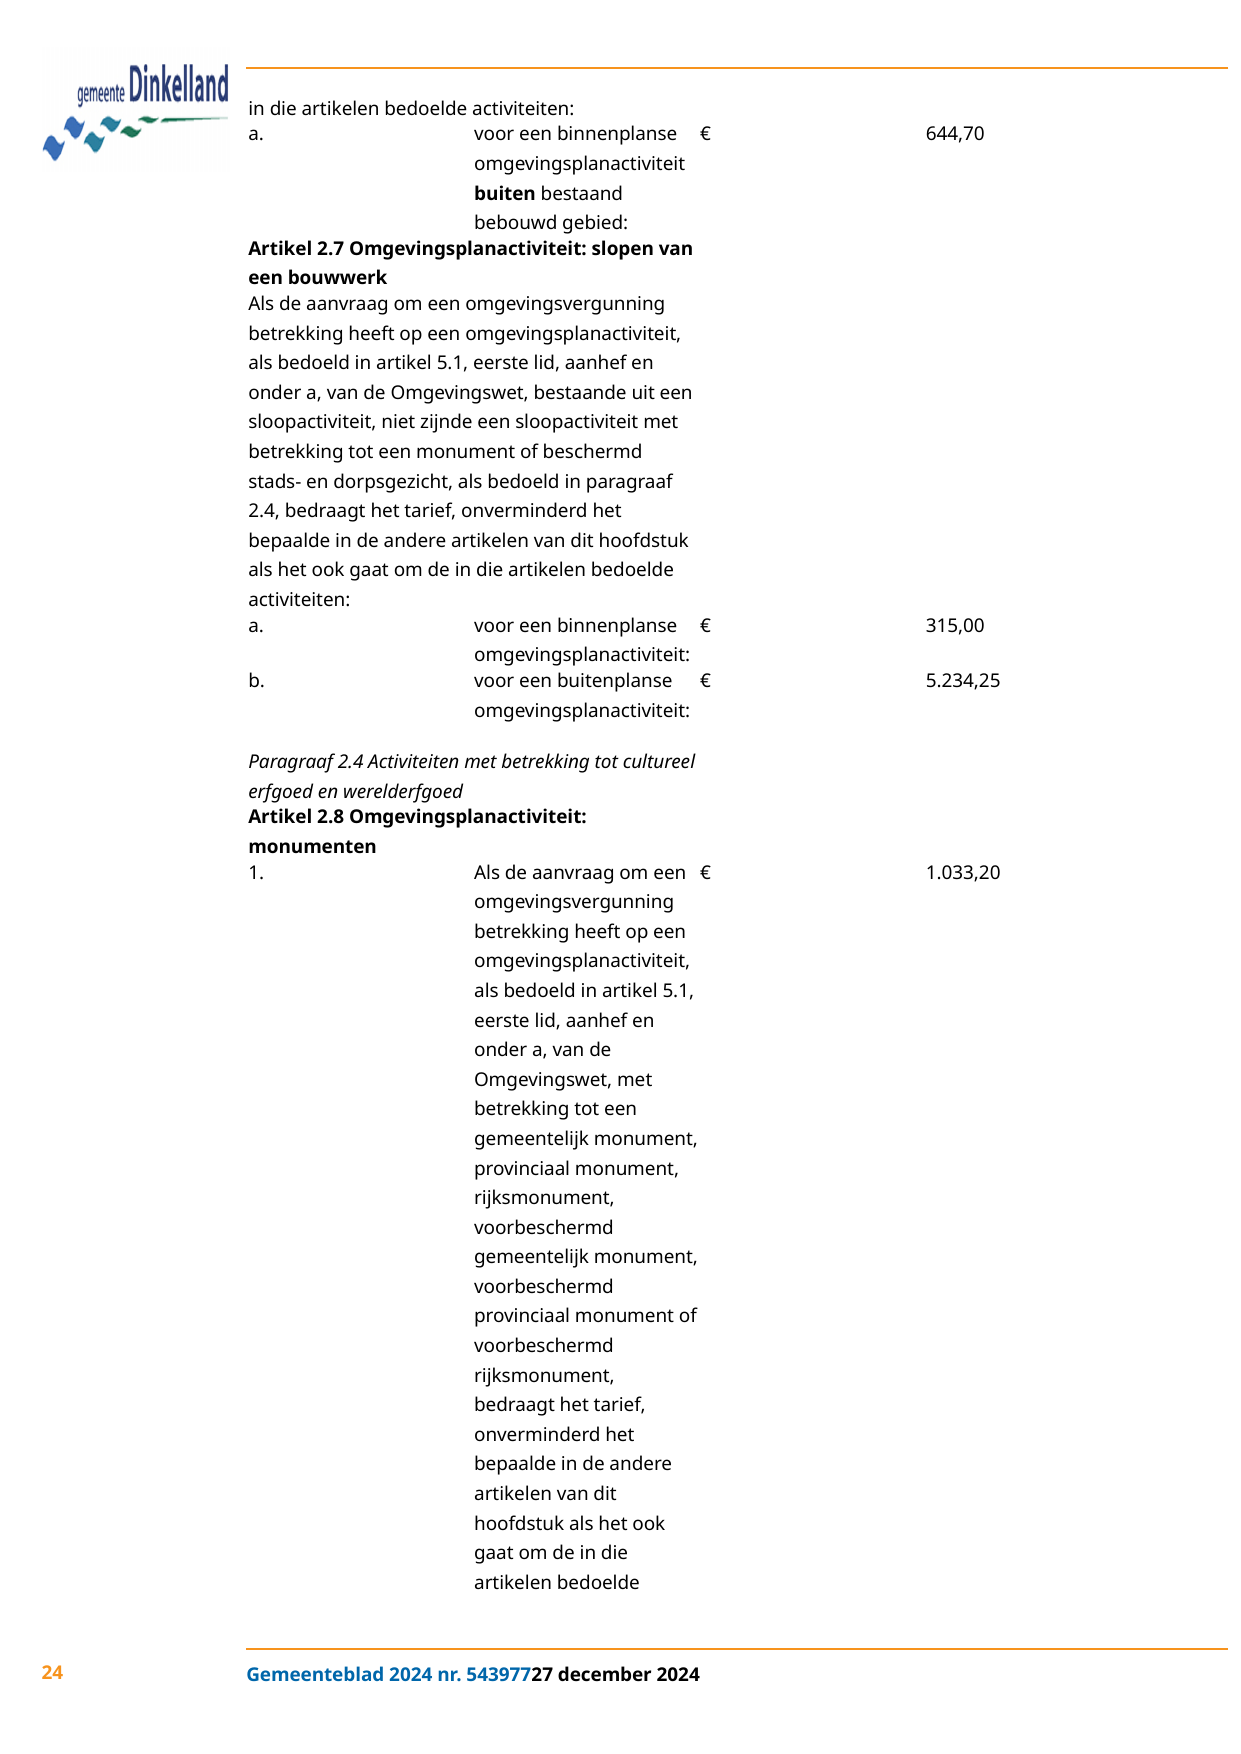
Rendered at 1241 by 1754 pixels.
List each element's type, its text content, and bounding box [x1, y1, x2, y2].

table_cell [926, 235, 1152, 290]
table_cell voor een buitenplanse omgevingsplanactiviteit: [474, 667, 700, 722]
table_cell € [700, 121, 926, 235]
table_cell [926, 290, 1152, 612]
table_cell Als de aanvraag om een omgevingsvergunning betrekking heeft op een omgevingsplanactiviteit, als bedoeld in artikel 5.1, eerste lid, aanhef en onder a, van de Omgevingswet, met betrekking tot een gemeentelijk monument, provinciaal monument, rijksmonument, voorbeschermd gemeentelijk monument, voorbeschermd provinciaal monument of voorbeschermd rijksmonument, bedraagt het tarief, onverminderd het bepaalde in de andere artikelen van dit hoofdstuk als het ook gaat om de in die artikelen bedoelde [474, 859, 700, 1594]
table_cell 644,70 [926, 121, 1152, 235]
table_cell 315,00 [926, 612, 1152, 667]
table_cell Artikel 2.7 Omgevingsplanactiviteit: slopen van een bouwwerk [248, 235, 700, 290]
table_cell [700, 748, 926, 803]
table_cell Als de aanvraag om een omgevingsvergunning betrekking heeft op een omgevingsplanactiviteit, als bedoeld in artikel 5.1, eerste lid, aanhef en onder a, van de Omgevingswet, bestaande uit een sloopactiviteit, niet zijnde een sloopactiviteit met betrekking tot een monument of beschermd stads- en dorpsgezicht, als bedoeld in paragraaf 2.4, bedraagt het tarief, onverminderd het bepaalde in de andere artikelen van dit hoofdstuk als het ook gaat om de in die artikelen bedoelde activiteiten: [248, 290, 700, 612]
table_cell [248, 723, 474, 748]
table_cell [700, 95, 926, 121]
table_cell Artikel 2.8 Omgevingsplanactiviteit: monumenten [248, 804, 700, 859]
table_cell € [700, 667, 926, 722]
table_cell 1.033,20 [926, 859, 1152, 1594]
table_cell [474, 723, 700, 748]
table_cell 5.234,25 [926, 667, 1152, 722]
table_cell Paragraaf 2.4 Activiteiten met betrekking tot cultureel erfgoed en werelderfgoed [248, 748, 700, 803]
table_cell [926, 804, 1152, 859]
table_cell € [700, 612, 926, 667]
table_cell € [700, 859, 926, 1594]
table_cell [926, 723, 1152, 748]
picture [41, 47, 231, 172]
table_cell b. [248, 667, 474, 722]
table_cell in die artikelen bedoelde activiteiten: [248, 95, 700, 121]
table_cell voor een binnenplanse omgevingsplanactiviteit buiten bestaand bebouwd gebied: [474, 121, 700, 235]
table_cell [700, 804, 926, 859]
table_cell [700, 235, 926, 290]
table_cell a. [248, 121, 474, 235]
table_cell [926, 748, 1152, 803]
table_cell a. [248, 612, 474, 667]
table_cell [700, 290, 926, 612]
table_cell [700, 723, 926, 748]
table_cell 1. [248, 859, 474, 1594]
table_cell [926, 95, 1152, 121]
table_cell voor een binnenplanse omgevingsplanactiviteit: [474, 612, 700, 667]
